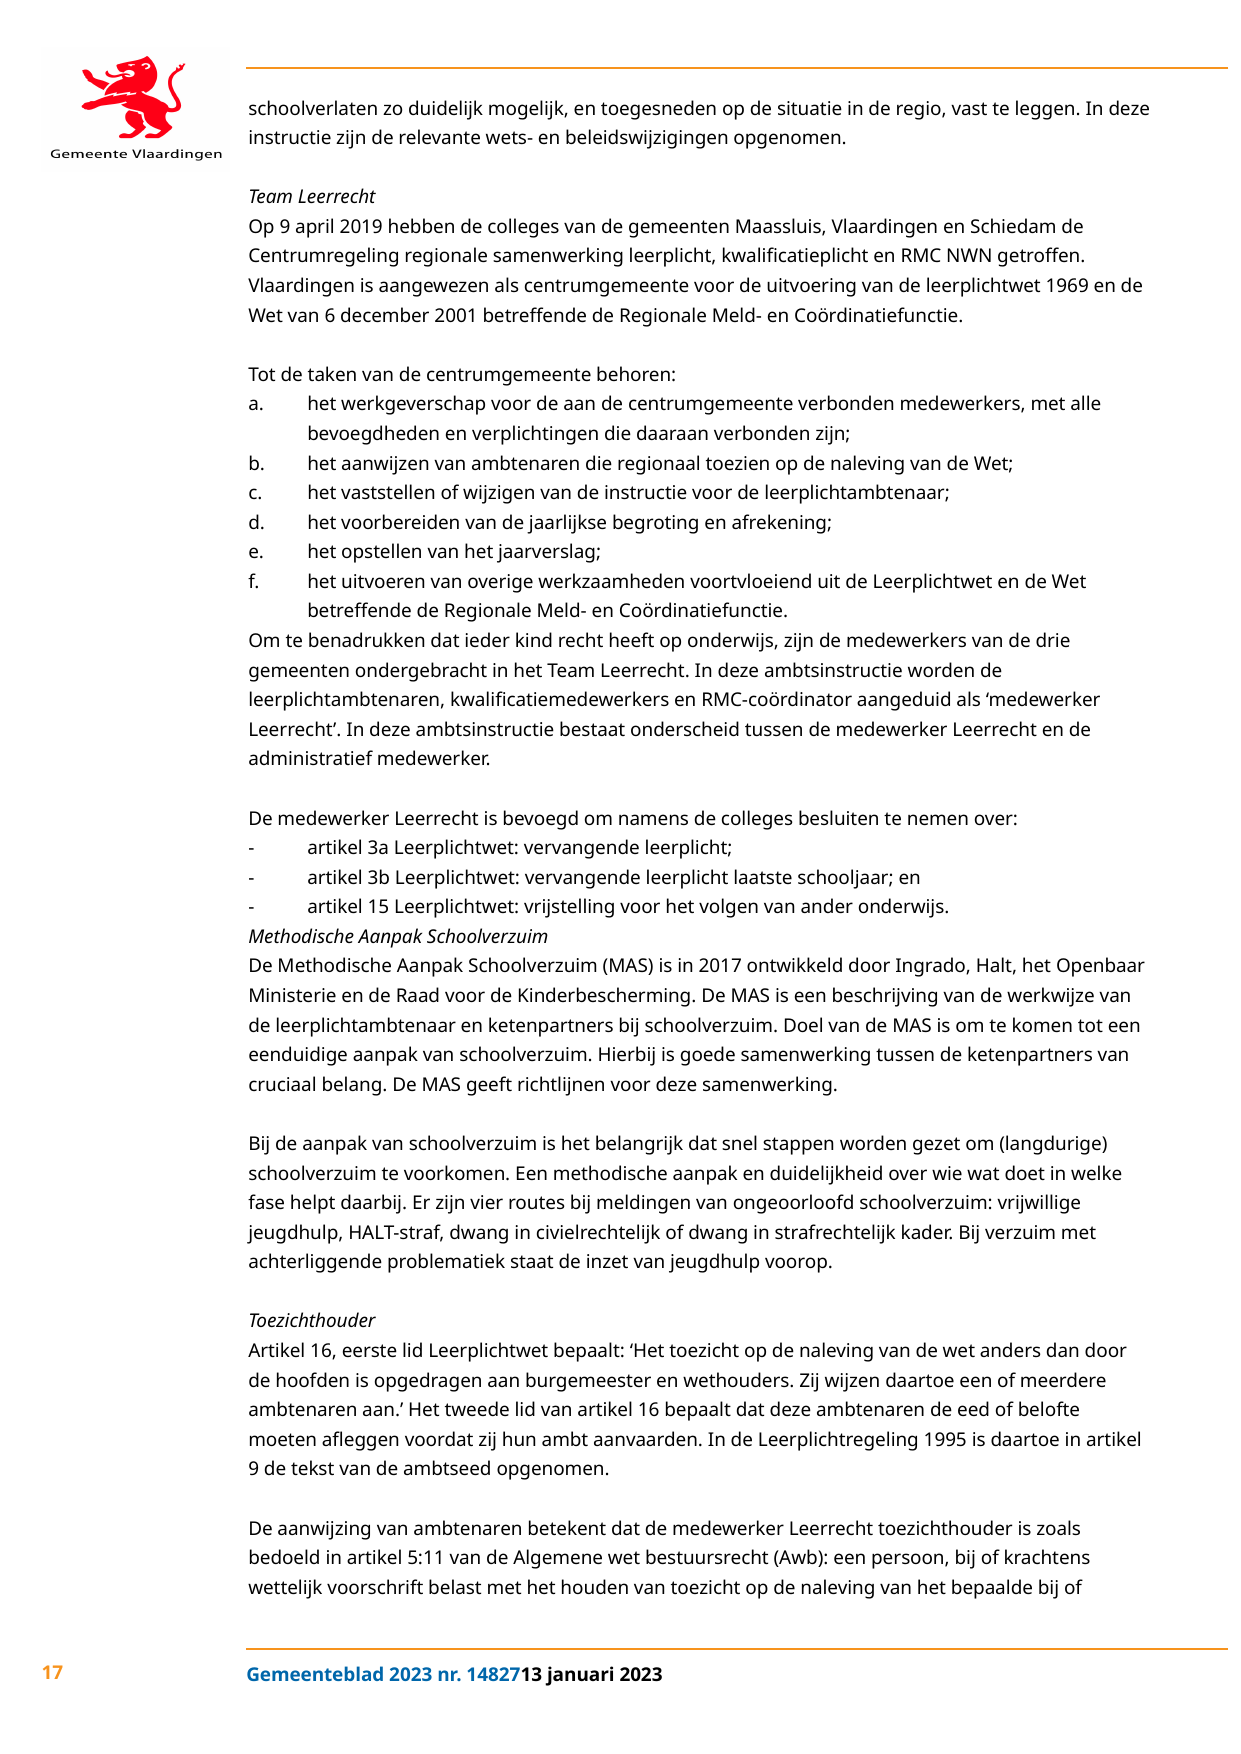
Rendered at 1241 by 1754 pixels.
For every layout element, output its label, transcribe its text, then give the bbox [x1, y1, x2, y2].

text Methodische Aanpak Schoolverzuim [248, 923, 1152, 949]
picture [41, 47, 231, 172]
text Toezichthouder [248, 1308, 1152, 1333]
text De Methodische Aanpak Schoolverzuim (MAS) is in 2017 ontwikkeld door Ingrado, Halt, het Openbaar Ministerie en de Raad voor de Kinderbescherming. De MAS is een beschrijving van de werkwijze van de leerplichtambtenaar en ketenpartners bij schoolverzuim. Doel van de MAS is om te komen tot een eenduidige aanpak van schoolverzuim. Hierbij is goede samenwerking tussen de ketenpartners van cruciaal belang. De MAS geeft richtlijnen voor deze samenwerking. [248, 953, 1152, 1097]
text Om te benadrukken dat ieder kind recht heeft op onderwijs, zijn de medewerkers van de drie gemeenten ondergebracht in het Team Leerrecht. In deze ambtsinstructie worden de leerplichtambtenaren, kwalificatiemedewerkers en RMC-coördinator aangeduid als ‘medewerker Leerrecht’. In deze ambtsinstructie bestaat onderscheid tussen de medewerker Leerrecht en de administratief medewerker. [248, 627, 1152, 771]
list het uitvoeren van overige werkzaamheden voortvloeiend uit de Leerplichtwet en de Wet betreffende de Regionale Meld- en Coördinatiefunctie. [248, 568, 1152, 623]
text Tot de taken van de centrumgemeente behoren: [248, 361, 1152, 387]
text De aanwijzing van ambtenaren betekent dat de medewerker Leerrecht toezichthouder is zoals bedoeld in artikel 5:11 van de Algemene wet bestuursrecht (Awb): een persoon, bij of krachtens wettelijk voorschrift belast met het houden van toezicht op de naleving van het bepaalde bij of [248, 1515, 1152, 1600]
list het opstellen van het jaarverslag; [248, 538, 1152, 564]
list het vaststellen of wijzigen van de instructie voor de leerplichtambtenaar; [248, 479, 1152, 505]
text Team Leerrecht [248, 183, 1152, 209]
text Artikel 16, eerste lid Leerplichtwet bepaalt: ‘Het toezicht op de naleving van de wet anders dan door de hoofden is opgedragen aan burgemeester en wethouders. Zij wijzen daartoe een of meerdere ambtenaren aan.’ Het tweede lid van artikel 16 bepaalt dat deze ambtenaren de eed of belofte moeten afleggen voordat zij hun ambt aanvaarden. In de Leerplichtregeling 1995 is daartoe in artikel 9 de tekst van de ambtseed opgenomen. [248, 1337, 1152, 1481]
text De medewerker Leerrecht is bevoegd om namens de colleges besluiten te nemen over: [248, 805, 1152, 831]
text schoolverlaten zo duidelijk mogelijk, en toegesneden op de situatie in de regio, vast te leggen. In deze instructie zijn de relevante wets- en beleidswijzigingen opgenomen. [248, 95, 1152, 150]
list artikel 3a Leerplichtwet: vervangende leerplicht; [248, 834, 1152, 860]
list het aanwijzen van ambtenaren die regionaal toezien op de naleving van de Wet; [248, 450, 1152, 476]
list het voorbereiden van de jaarlijkse begroting en afrekening; [248, 509, 1152, 535]
list het werkgeverschap voor de aan de centrumgemeente verbonden medewerkers, met alle bevoegdheden en verplichtingen die daaraan verbonden zijn; [248, 391, 1152, 446]
list artikel 15 Leerplichtwet: vrijstelling voor het volgen van ander onderwijs. [248, 893, 1152, 919]
text Op 9 april 2019 hebben de colleges van de gemeenten Maassluis, Vlaardingen en Schiedam de Centrumregeling regionale samenwerking leerplicht, kwalificatieplicht en RMC NWN getroffen. Vlaardingen is aangewezen als centrumgemeente voor de uitvoering van de leerplichtwet 1969 en de Wet van 6 december 2001 betreffende de Regionale Meld- en Coördinatiefunctie. [248, 213, 1152, 328]
list artikel 3b Leerplichtwet: vervangende leerplicht laatste schooljaar; en [248, 864, 1152, 890]
text Bij de aanpak van schoolverzuim is het belangrijk dat snel stappen worden gezet om (langdurige) schoolverzuim te voorkomen. Een methodische aanpak en duidelijkheid over wie wat doet in welke fase helpt daarbij. Er zijn vier routes bij meldingen van ongeoorloofd schoolverzuim: vrijwillige jeugdhulp, HALT-straf, dwang in civielrechtelijk of dwang in strafrechtelijk kader. Bij verzuim met achterliggende problematiek staat de inzet van jeugdhulp voorop. [248, 1130, 1152, 1274]
